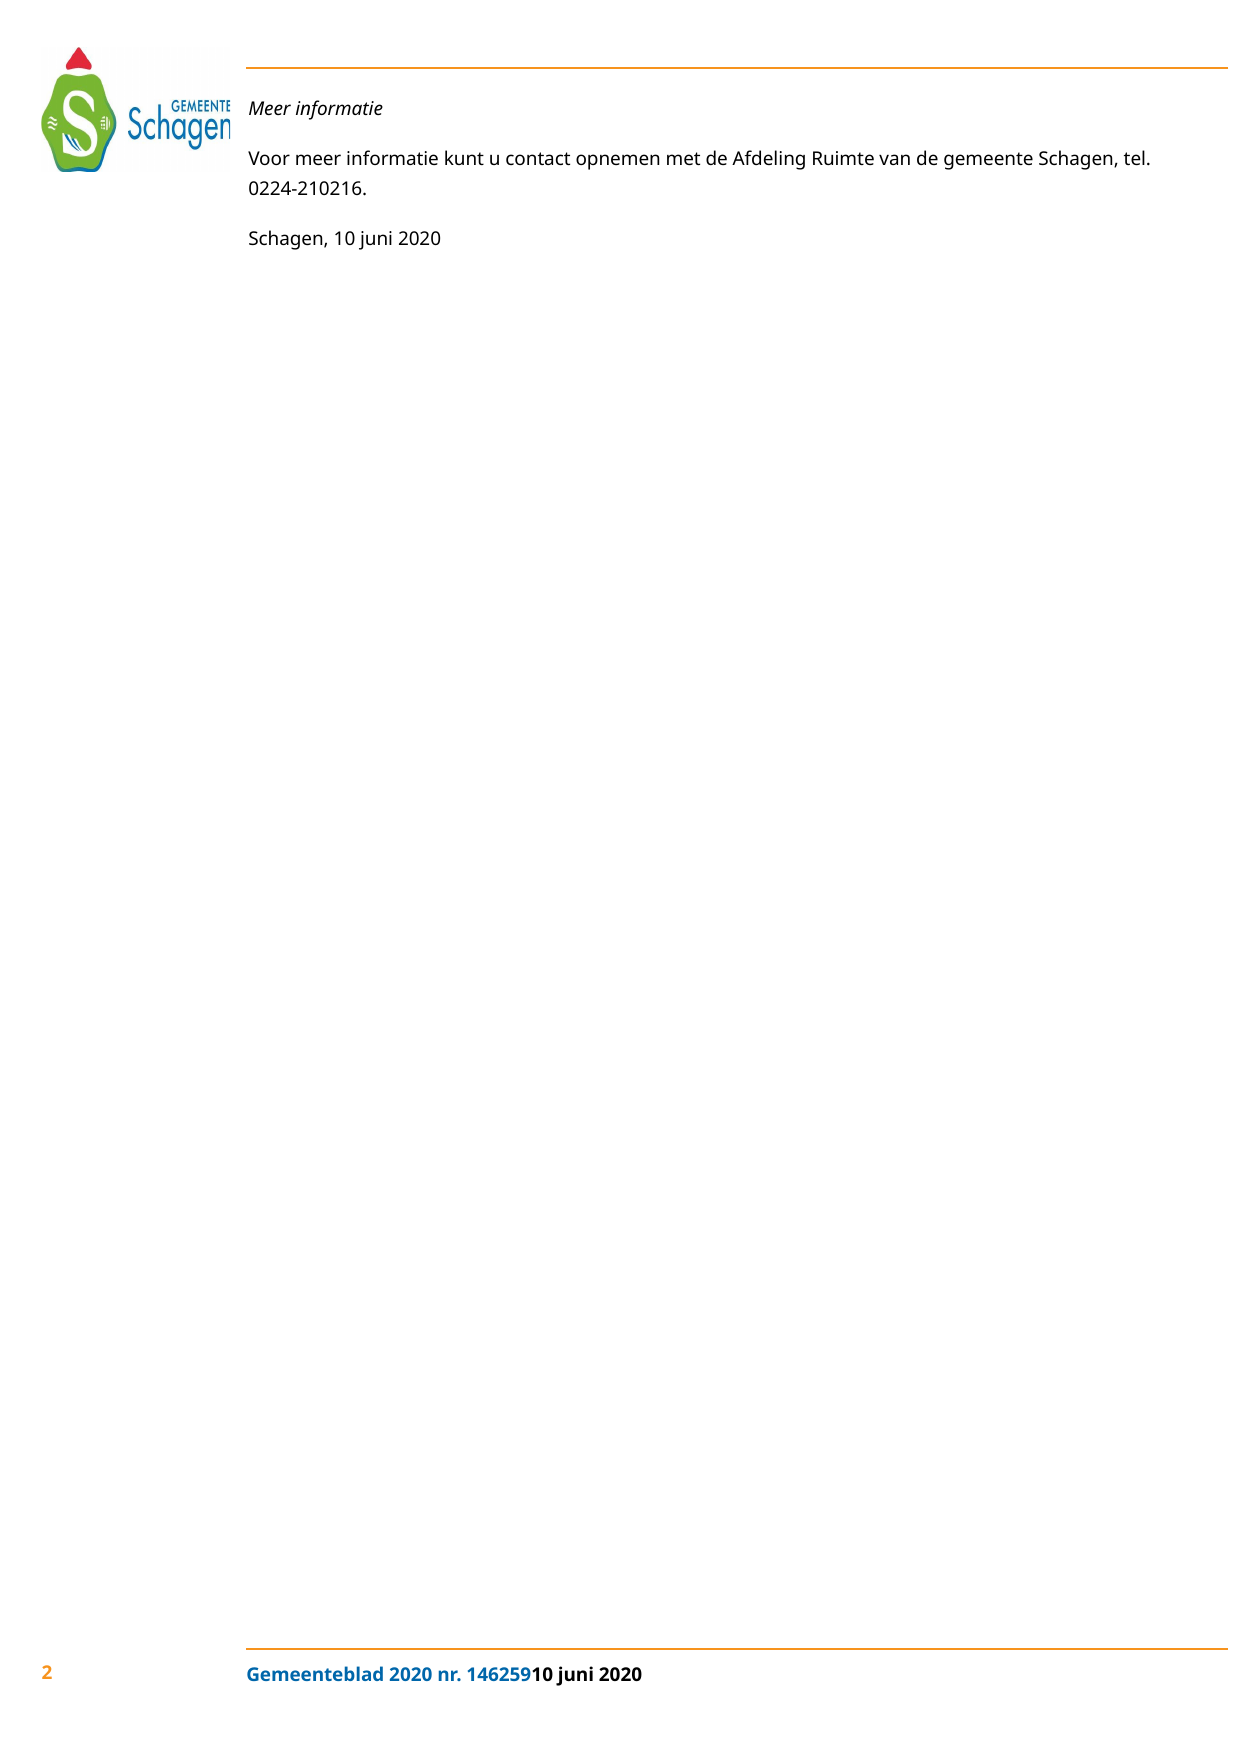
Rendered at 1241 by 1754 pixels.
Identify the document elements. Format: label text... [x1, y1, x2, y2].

text Voor meer informatie kunt u contact opnemen met de Afdeling Ruimte van de gemeente Schagen, tel. 0224-210216. [248, 145, 1152, 201]
text Meer informatie [248, 95, 1152, 121]
picture [41, 47, 231, 172]
text Schagen, 10 juni 2020 [248, 225, 1152, 251]
